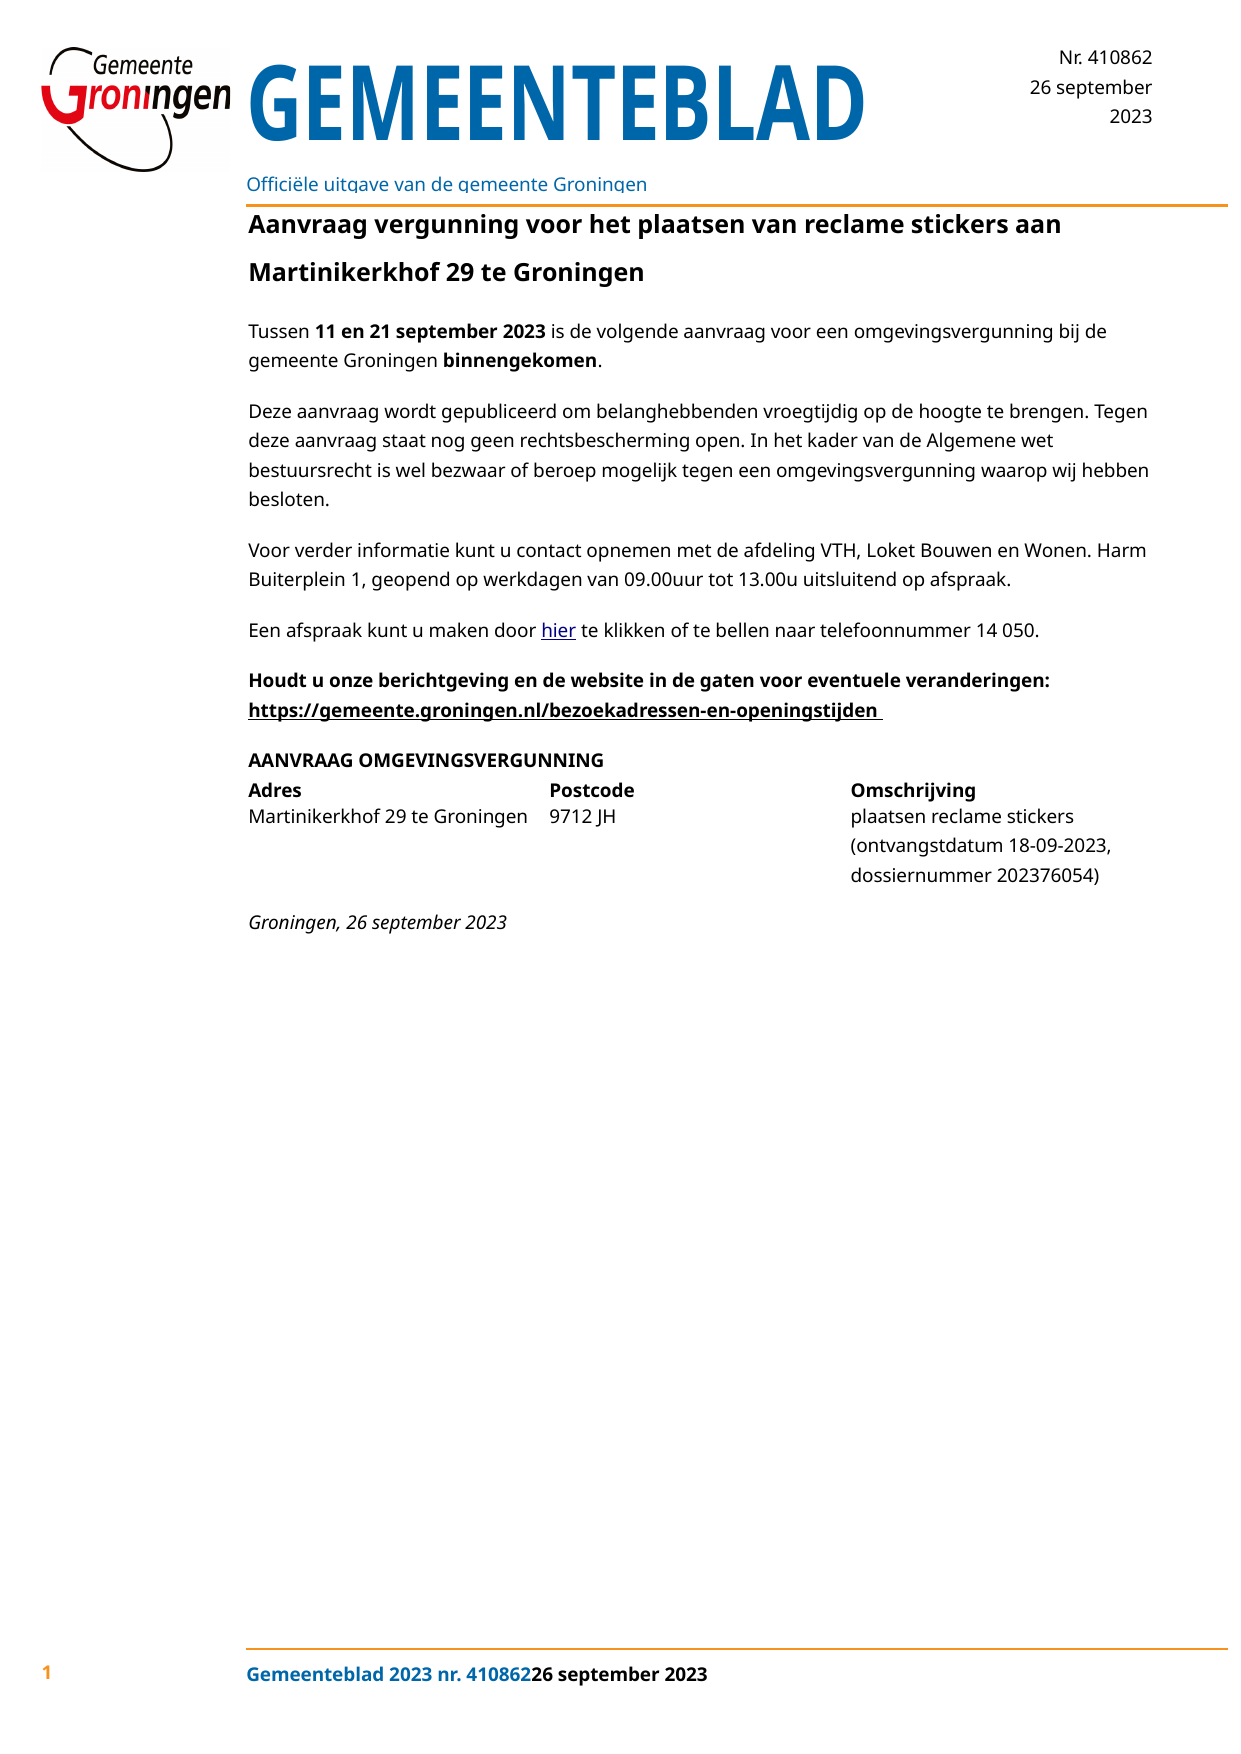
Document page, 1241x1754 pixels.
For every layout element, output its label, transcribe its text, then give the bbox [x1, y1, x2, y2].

table_cell plaatsen reclame stickers (ontvangstdatum 18-09-2023, dossiernummer 202376054) [850, 803, 1152, 888]
text AANVRAAG OMGEVINGSVERGUNNING [248, 747, 1152, 773]
table_cell 9712 JH [549, 803, 850, 888]
text Groningen, 26 september 2023 [248, 909, 1152, 935]
table_header Adres [248, 777, 549, 803]
picture [41, 47, 231, 172]
text Houdt u onze berichtgeving en de website in de gaten voor eventuele veranderingen: https://gemeente.groningen.nl/bezoekadressen-en-openingstijden [248, 667, 1152, 723]
text Tussen 11 en 21 september 2023 is de volgende aanvraag voor een omgevingsvergunning bij de gemeente Groningen binnengekomen. [248, 318, 1152, 373]
table_header Omschrijving [850, 777, 1152, 803]
text Deze aanvraag wordt gepubliceerd om belanghebbenden vroegtijdig op de hoogte te brengen. Tegen deze aanvraag staat nog geen rechtsbescherming open. In het kader van de Algemene wet bestuursrecht is wel bezwaar of beroep mogelijk tegen een omgevingsvergunning waarop wij hebben besloten. [248, 398, 1152, 512]
table_cell Martinikerkhof 29 te Groningen [248, 803, 549, 888]
table_header Postcode [549, 777, 850, 803]
text Een afspraak kunt u maken door hier te klikken of te bellen naar telefoonnummer 14 050. [248, 617, 1152, 643]
text Aanvraag vergunning voor het plaatsen van reclame stickers aan Martinikerkhof 29 te Groningen [248, 207, 1152, 288]
text Voor verder informatie kunt u contact opnemen met de afdeling VTH, Loket Bouwen en Wonen. Harm Buiterplein 1, geopend op werkdagen van 09.00uur tot 13.00u uitsluitend op afspraak. [248, 537, 1152, 592]
